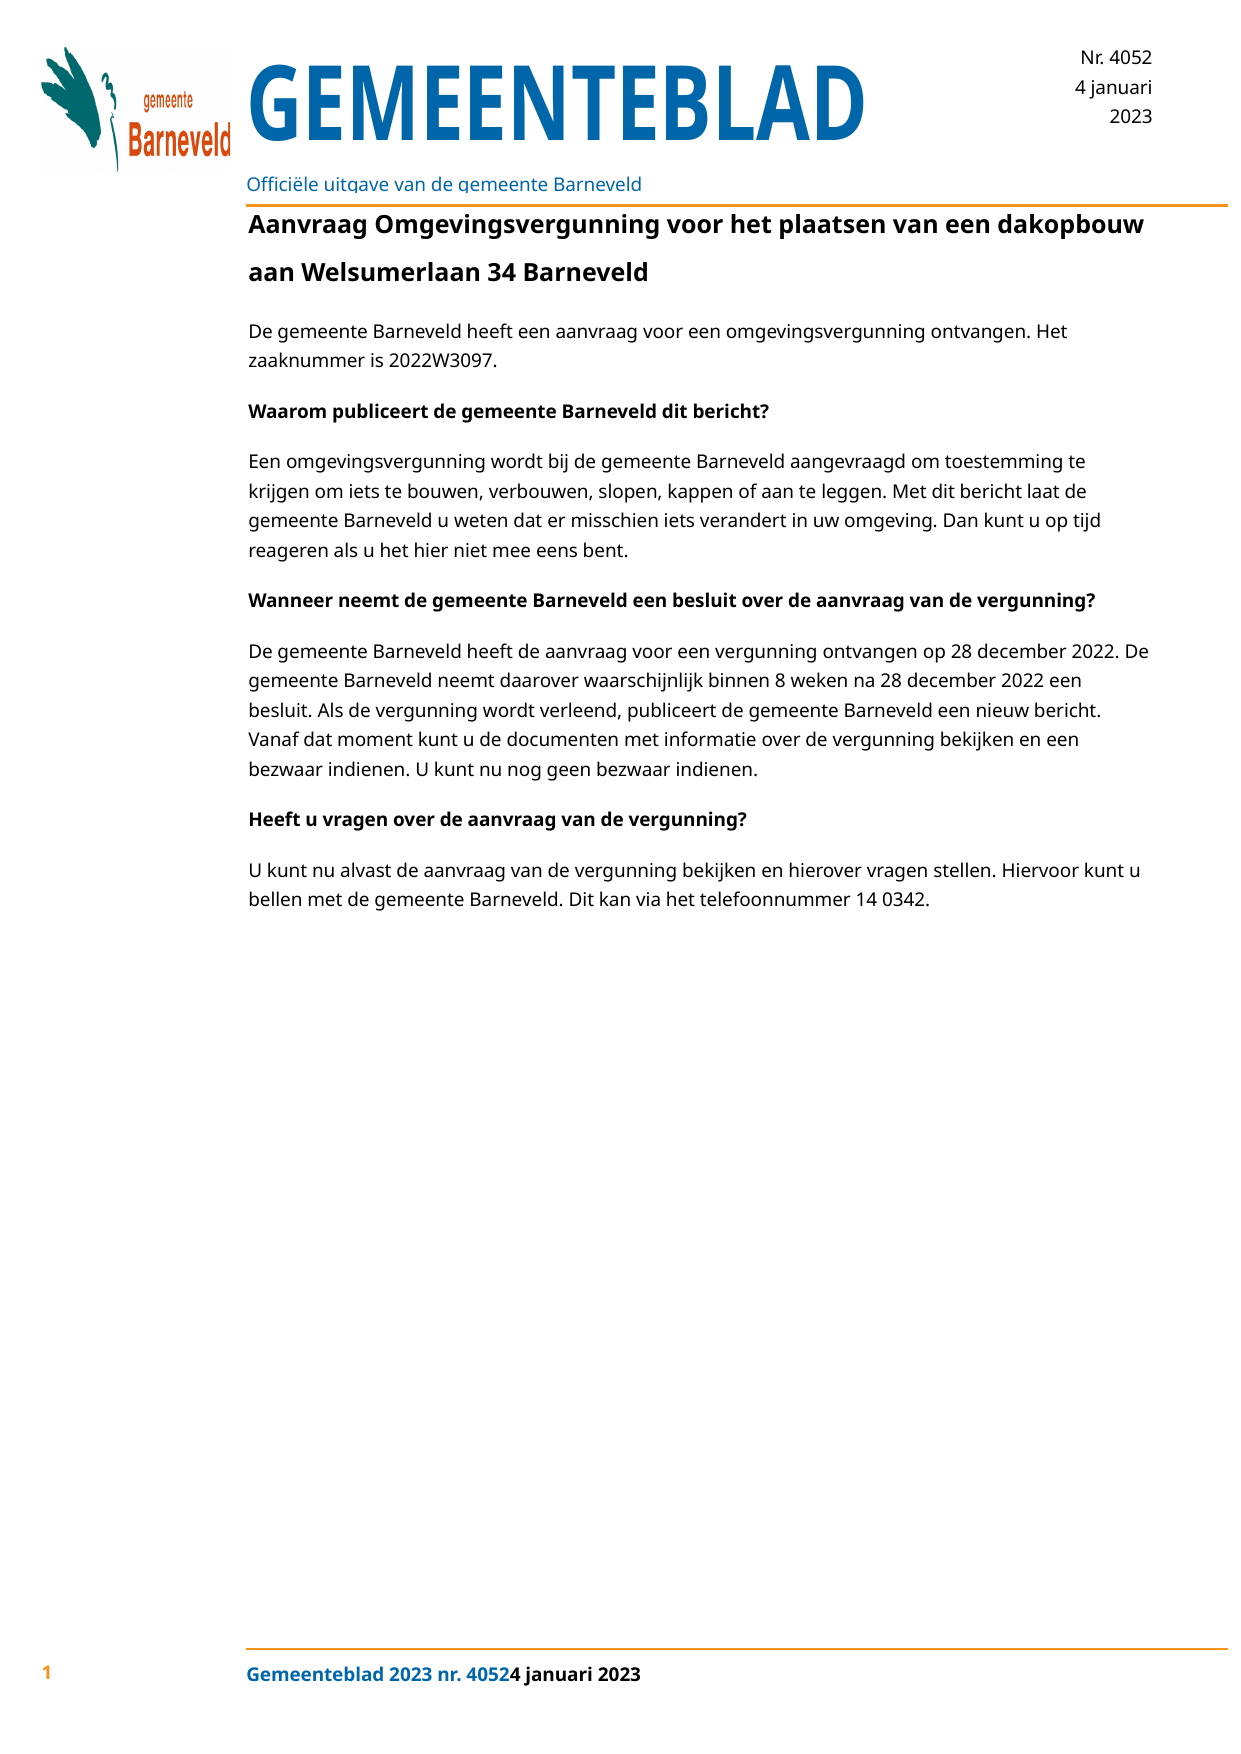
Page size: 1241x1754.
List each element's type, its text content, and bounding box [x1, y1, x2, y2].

text De gemeente Barneveld heeft een aanvraag voor een omgevingsvergunning ontvangen. Het zaaknummer is 2022W3097. [248, 318, 1152, 373]
picture [41, 47, 231, 172]
text Een omgevingsvergunning wordt bij de gemeente Barneveld aangevraagd om toestemming te krijgen om iets te bouwen, verbouwen, slopen, kappen of aan te leggen. Met dit bericht laat de gemeente Barneveld u weten dat er misschien iets verandert in uw omgeving. Dan kunt u op tijd reageren als u het hier niet mee eens bent. [248, 448, 1152, 563]
text Heeft u vragen over de aanvraag van de vergunning? [248, 807, 1152, 832]
text Wanneer neemt de gemeente Barneveld een besluit over de aanvraag van de vergunning? [248, 587, 1152, 613]
text U kunt nu alvast de aanvraag van de vergunning bekijken en hierover vragen stellen. Hiervoor kunt u bellen met de gemeente Barneveld. Dit kan via het telefoonnummer 14 0342. [248, 857, 1152, 912]
text Aanvraag Omgevingsvergunning voor het plaatsen van een dakopbouw aan Welsumerlaan 34 Barneveld [248, 207, 1152, 288]
text Waarom publiceert de gemeente Barneveld dit bericht? [248, 398, 1152, 424]
text De gemeente Barneveld heeft de aanvraag voor een vergunning ontvangen op 28 december 2022. De gemeente Barneveld neemt daarover waarschijnlijk binnen 8 weken na 28 december 2022 een besluit. Als de vergunning wordt verleend, publiceert de gemeente Barneveld een nieuw bericht. Vanaf dat moment kunt u de documenten met informatie over de vergunning bekijken en een bezwaar indienen. U kunt nu nog geen bezwaar indienen. [248, 638, 1152, 782]
